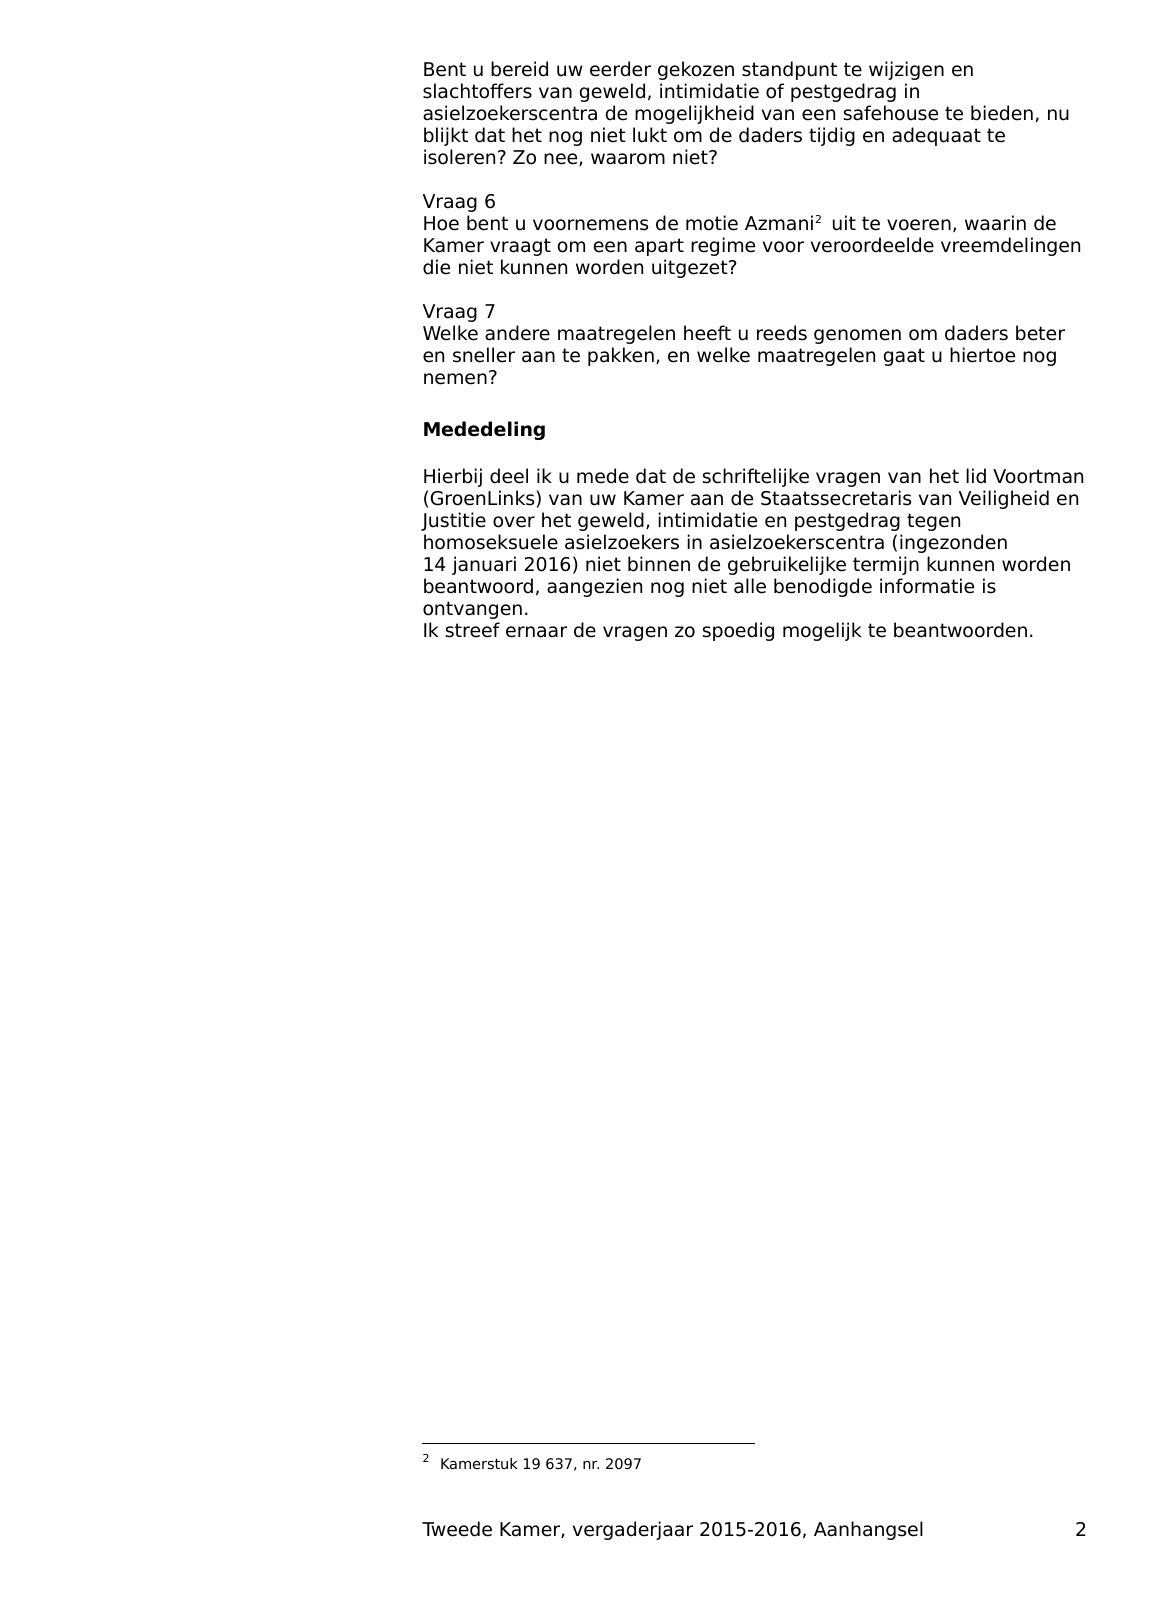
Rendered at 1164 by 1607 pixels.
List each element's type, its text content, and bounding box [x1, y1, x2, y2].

text Vraag 6 [422, 191, 1087, 213]
subtitle Mededeling [422, 419, 1087, 441]
text Vraag 7 [422, 301, 1087, 323]
text Welke andere maatregelen heeft u reeds genomen om daders beter en sneller aan te pakken, en welke maatregelen gaat u hiertoe nog nemen? [422, 323, 1087, 389]
text Hoe bent u voornemens de motie Azmani uit te voeren, waarin de Kamer vraagt om een apart regime voor veroordeelde vreemdelingen die niet kunnen worden uitgezet? [422, 213, 1087, 279]
text Hierbij deel ik u mede dat de schriftelijke vragen van het lid Voortman (GroenLinks) van uw Kamer aan de Staatssecretaris van Veiligheid en Justitie over het geweld, intimidatie en pestgedrag tegen homoseksuele asielzoekers in asielzoekerscentra (ingezonden 14 januari 2016) niet binnen de gebruikelijke termijn kunnen worden beantwoord, aangezien nog niet alle benodigde informatie is ontvangen. [422, 466, 1087, 620]
text Kamerstuk 19 637, nr. 2097 [422, 1452, 1087, 1474]
text Ik streef ernaar de vragen zo spoedig mogelijk te beantwoorden. [422, 620, 1087, 642]
text Bent u bereid uw eerder gekozen standpunt te wijzigen en slachtoffers van geweld, intimidatie of pestgedrag in asielzoekerscentra de mogelijkheid van een safehouse te bieden, nu blijkt dat het nog niet lukt om de daders tijdig en adequaat te isoleren? Zo nee, waarom niet? [422, 59, 1087, 169]
